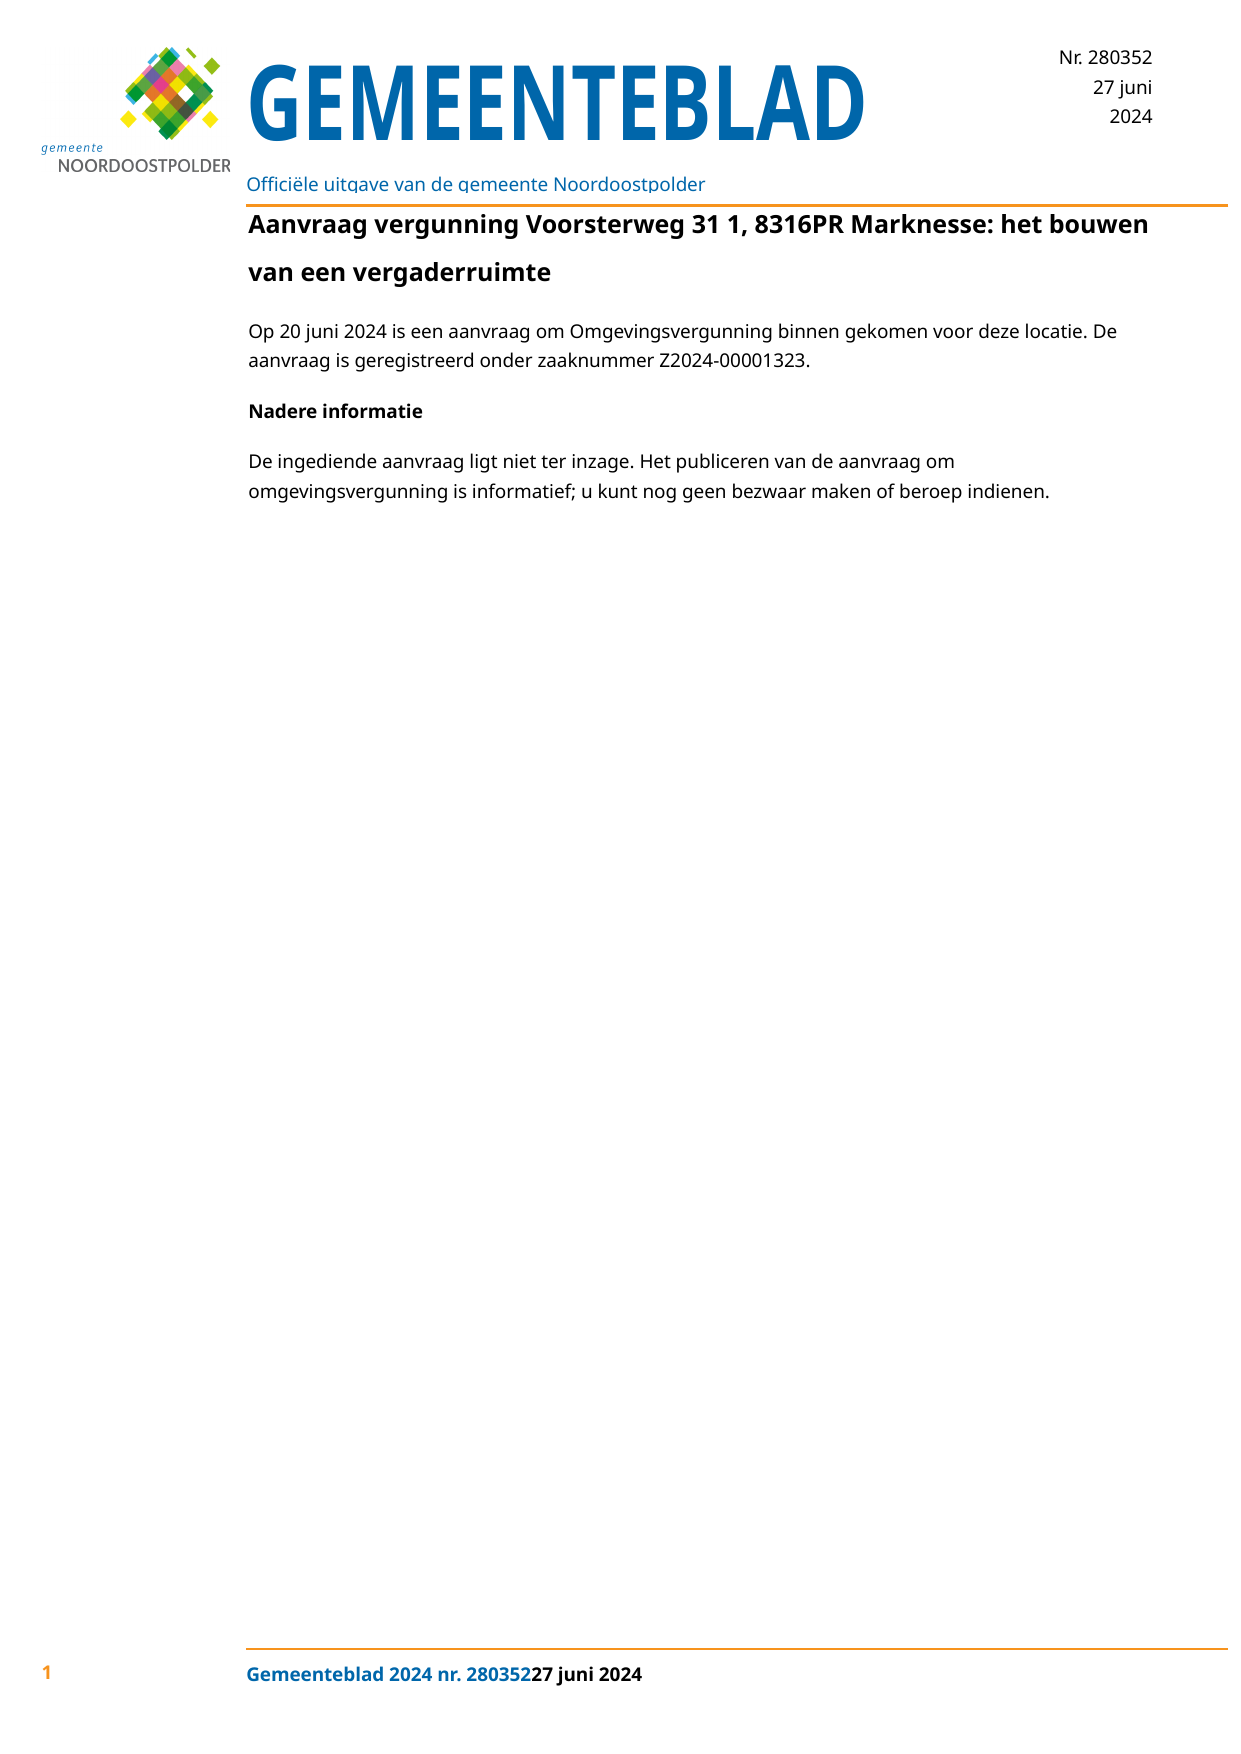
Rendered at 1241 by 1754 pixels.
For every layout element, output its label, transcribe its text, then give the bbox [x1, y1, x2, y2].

picture [41, 47, 231, 172]
text Aanvraag vergunning Voorsterweg 31 1, 8316PR Marknesse: het bouwen van een vergaderruimte [248, 207, 1152, 288]
text Op 20 juni 2024 is een aanvraag om Omgevingsvergunning binnen gekomen voor deze locatie. De aanvraag is geregistreerd onder zaaknummer Z2024-00001323. [248, 318, 1152, 373]
text De ingediende aanvraag ligt niet ter inzage. Het publiceren van de aanvraag om omgevingsvergunning is informatief; u kunt nog geen bezwaar maken of beroep indienen. [248, 448, 1152, 504]
text Nadere informatie [248, 398, 1152, 424]
